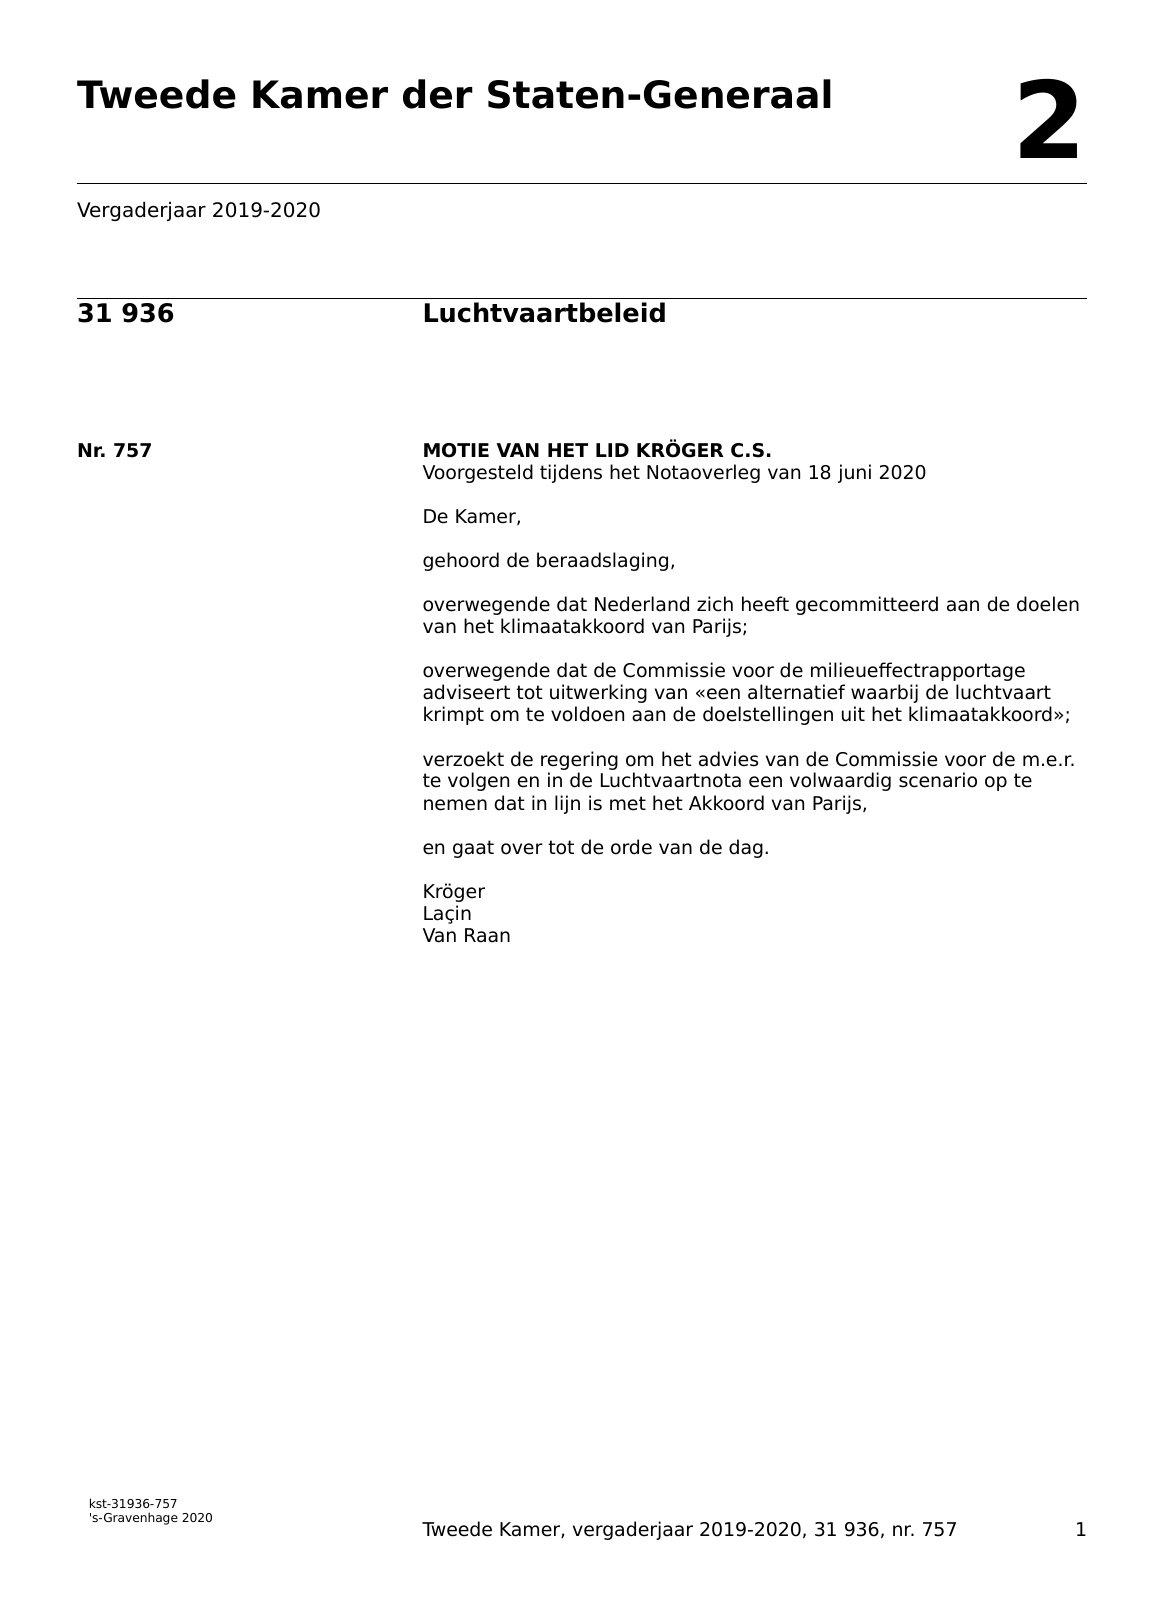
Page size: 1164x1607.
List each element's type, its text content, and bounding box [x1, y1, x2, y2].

text overwegende dat Nederland zich heeft gecommitteerd aan de doelen van het klimaatakkoord van Parijs; [422, 594, 1087, 638]
text overwegende dat de Commissie voor de milieueffectrapportage adviseert tot uitwerking van «een alternatief waarbij de luchtvaart krimpt om te voldoen aan de doelstellingen uit het klimaatakkoord»; [422, 660, 1087, 726]
table_cell Vergaderjaar 2019-2020 [77, 184, 1087, 298]
table_header 2 [886, 59, 1087, 183]
text kst-31936-757 [88, 1497, 323, 1511]
text Laçin [422, 903, 1087, 925]
text gehoord de beraadslaging, [422, 550, 1087, 572]
text De Kamer, [422, 506, 1087, 528]
subtitle 31 936 Luchtvaartbeleid [77, 299, 1087, 329]
subtitle Nr. 757 MOTIE VAN HET LID KRÖGER C.S. [77, 440, 1087, 462]
table_header Tweede Kamer der Staten-Generaal [77, 59, 886, 183]
text en gaat over tot de orde van de dag. [422, 837, 1087, 858]
text Van Raan [422, 925, 1087, 947]
text verzoekt de regering om het advies van de Commissie voor de m.e.r. te volgen en in de Luchtvaartnota een volwaardig scenario op te nemen dat in lijn is met het Akkoord van Parijs, [422, 748, 1087, 814]
text 's-Gravenhage 2020 [88, 1511, 323, 1525]
text Kröger [422, 881, 1087, 903]
text Voorgesteld tijdens het Notaoverleg van 18 juni 2020 [422, 462, 1087, 484]
